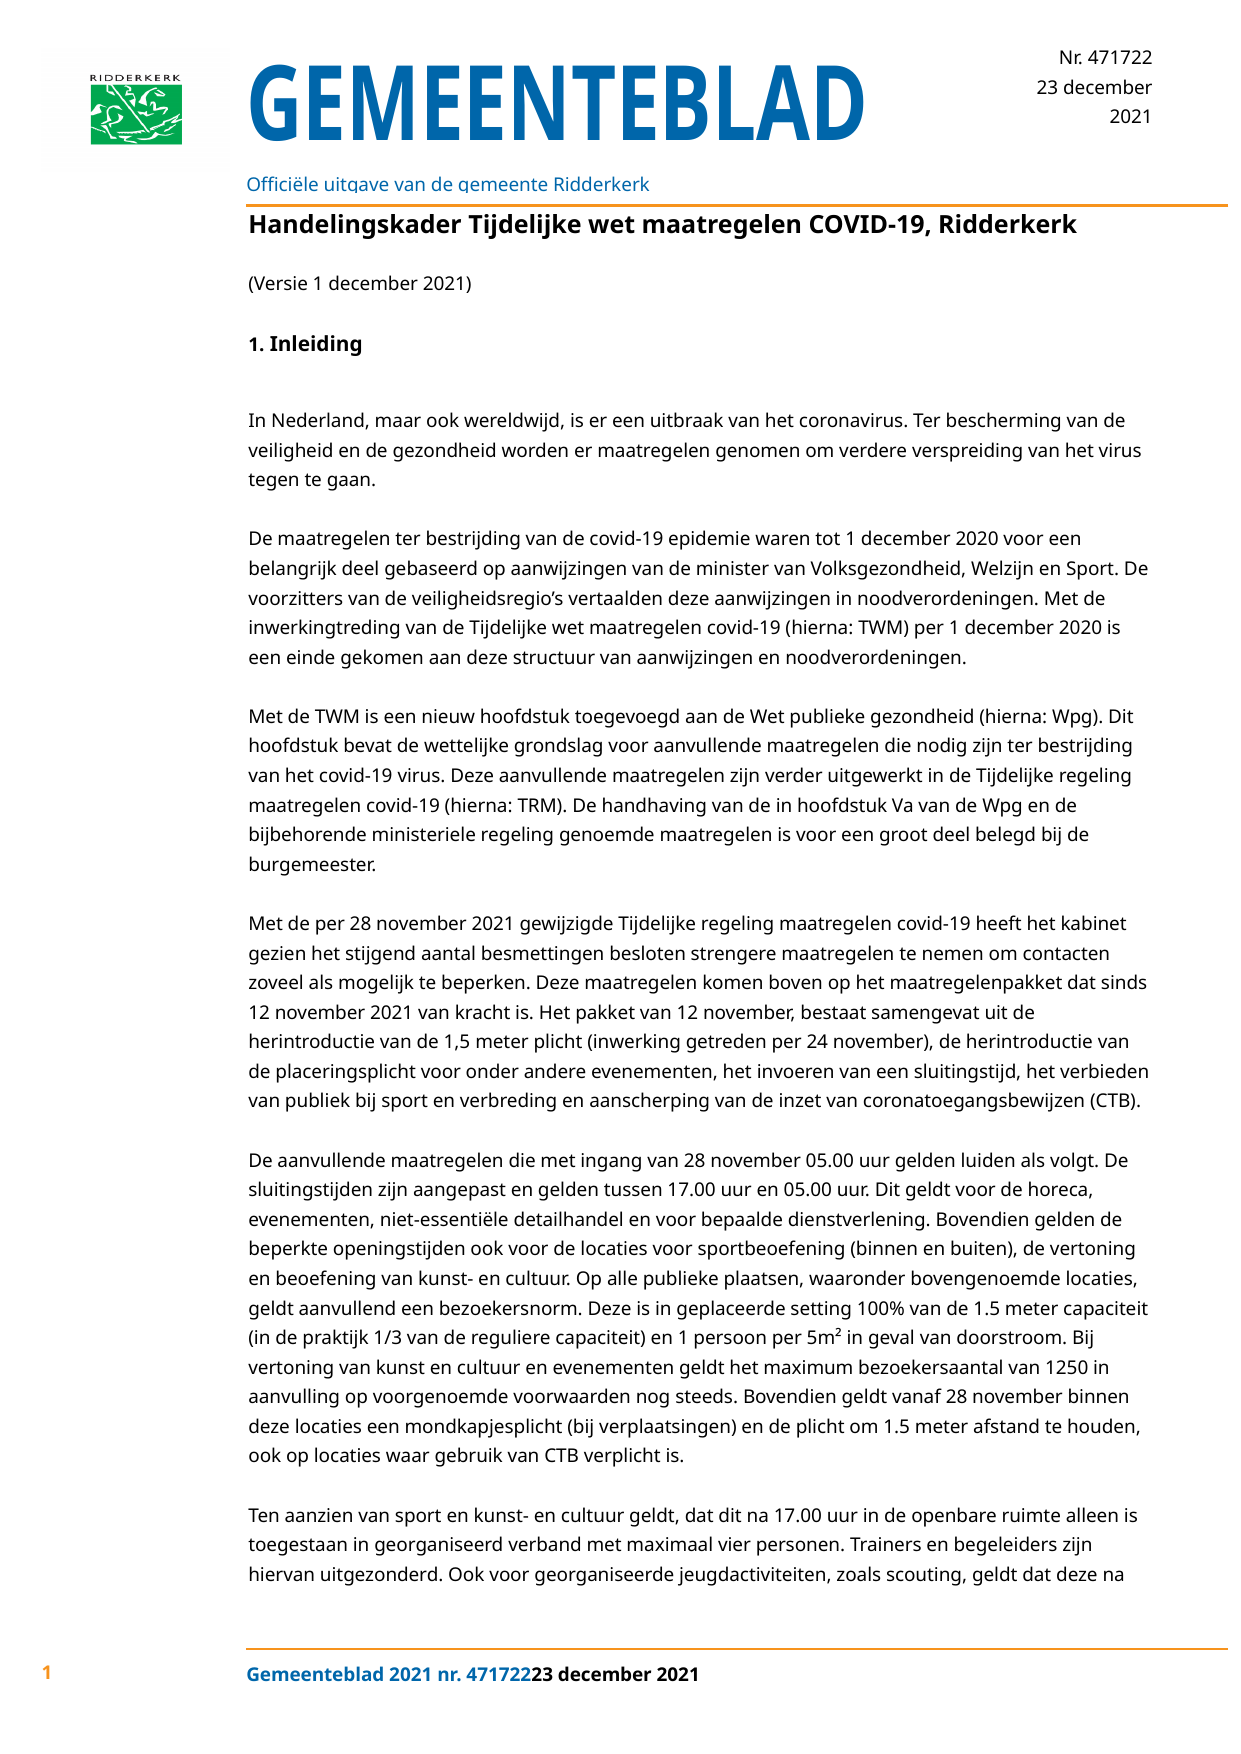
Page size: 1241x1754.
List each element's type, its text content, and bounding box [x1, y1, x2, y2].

text De aanvullende maatregelen die met ingang van 28 november 05.00 uur gelden luiden als volgt. De sluitingstijden zijn aangepast en gelden tussen 17.00 uur en 05.00 uur. Dit geldt voor de horeca, evenementen, niet-essentiële detailhandel en voor bepaalde dienstverlening. Bovendien gelden de beperkte openingstijden ook voor de locaties voor sportbeoefening (binnen en buiten), de vertoning en beoefening van kunst- en cultuur. Op alle publieke plaatsen, waaronder bovengenoemde locaties, geldt aanvullend een bezoekersnorm. Deze is in geplaceerde setting 100% van de 1.5 meter capaciteit (in de praktijk 1/3 van de reguliere capaciteit) en 1 persoon per 5m² in geval van doorstroom. Bij vertoning van kunst en cultuur en evenementen geldt het maximum bezoekersaantal van 1250 in aanvulling op voorgenoemde voorwaarden nog steeds. Bovendien geldt vanaf 28 november binnen deze locaties een mondkapjesplicht (bij verplaatsingen) en de plicht om 1.5 meter afstand te houden, ook op locaties waar gebruik van CTB verplicht is. [248, 1147, 1152, 1468]
text (Versie 1 december 2021) [248, 270, 1152, 296]
text Met de per 28 november 2021 gewijzigde Tijdelijke regeling maatregelen covid-19 heeft het kabinet gezien het stijgend aantal besmettingen besloten strengere maatregelen te nemen om contacten zoveel als mogelijk te beperken. Deze maatregelen komen boven op het maatregelenpakket dat sinds 12 november 2021 van kracht is. Het pakket van 12 november, bestaat samengevat uit de herintroductie van de 1,5 meter plicht (inwerking getreden per 24 november), de herintroductie van de placeringsplicht voor onder andere evenementen, het invoeren van een sluitingstijd, het verbieden van publiek bij sport en verbreding en aanscherping van de inzet van coronatoegangsbewijzen (CTB). [248, 910, 1152, 1113]
text De maatregelen ter bestrijding van de covid-19 epidemie waren tot 1 december 2020 voor een belangrijk deel gebaseerd op aanwijzingen van de minister van Volksgezondheid, Welzijn en Sport. De voorzitters van de veiligheidsregio’s vertaalden deze aanwijzingen in noodverordeningen. Met de inwerkingtreding van de Tijdelijke wet maatregelen covid-19 (hierna: TWM) per 1 december 2020 is een einde gekomen aan deze structuur van aanwijzingen en noodverordeningen. [248, 526, 1152, 669]
text Met de TWM is een nieuw hoofdstuk toegevoegd aan de Wet publieke gezondheid (hierna: Wpg). Dit hoofdstuk bevat de wettelijke grondslag voor aanvullende maatregelen die nodig zijn ter bestrijding van het covid-19 virus. Deze aanvullende maatregelen zijn verder uitgewerkt in de Tijdelijke regeling maatregelen covid-19 (hierna: TRM). De handhaving van de in hoofdstuk Va van de Wpg en de bijbehorende ministeriele regeling genoemde maatregelen is voor een groot deel belegd bij de burgemeester. [248, 703, 1152, 877]
picture [41, 47, 231, 172]
text 1. Inleiding [248, 329, 1152, 358]
text Handelingskader Tijdelijke wet maatregelen COVID-19, Ridderkerk [248, 207, 1152, 241]
text Ten aanzien van sport en kunst- en cultuur geldt, dat dit na 17.00 uur in de openbare ruimte alleen is toegestaan in georganiseerd verband met maximaal vier personen. Trainers en begeleiders zijn hiervan uitgezonderd. Ook voor georganiseerde jeugdactiviteiten, zoals scouting, geldt dat deze na [248, 1502, 1152, 1587]
text In Nederland, maar ook wereldwijd, is er een uitbraak van het coronavirus. Ter bescherming van de veiligheid en de gezondheid worden er maatregelen genomen om verdere verspreiding van het virus tegen te gaan. [248, 407, 1152, 492]
